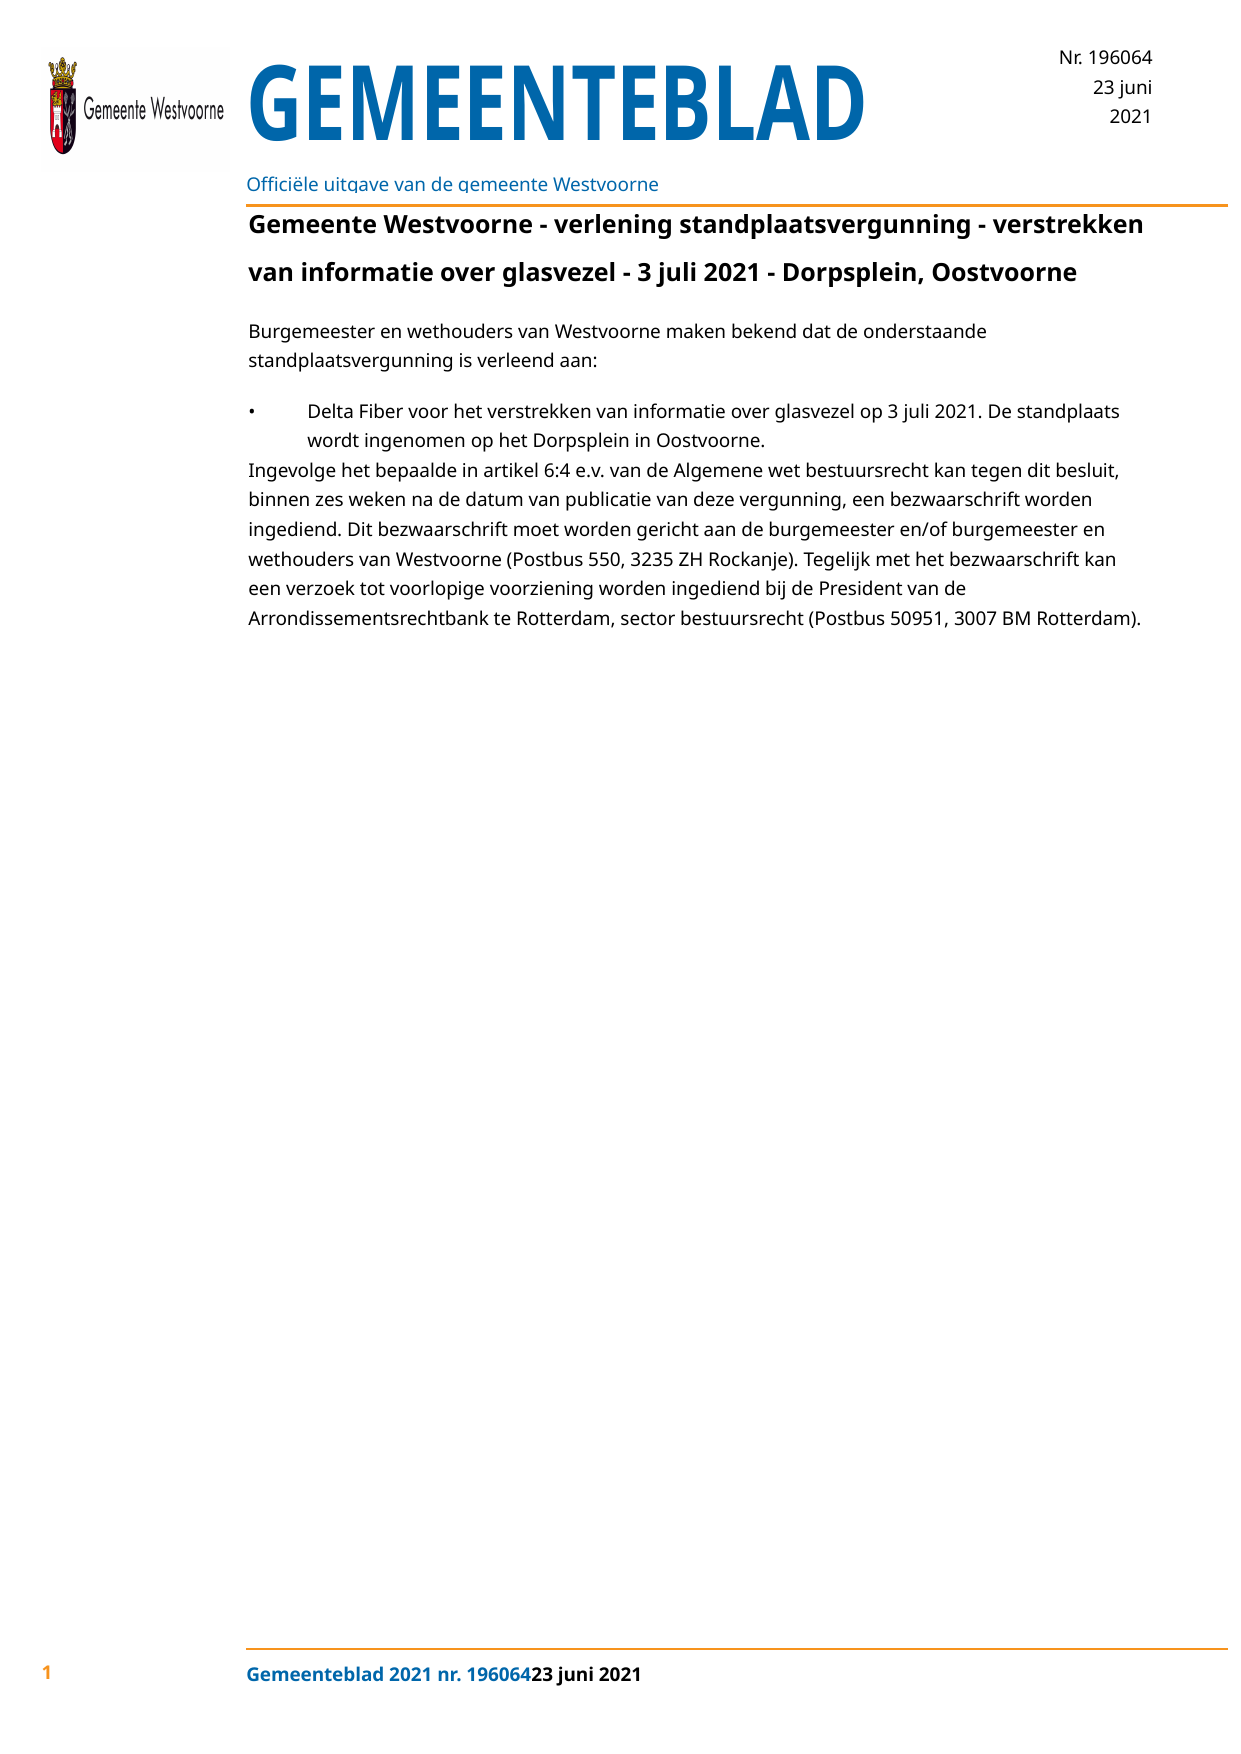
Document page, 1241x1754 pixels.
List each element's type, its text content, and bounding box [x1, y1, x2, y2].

picture [41, 47, 231, 172]
list Delta Fiber voor het verstrekken van informatie over glasvezel op 3 juli 2021. De standplaats wordt ingenomen op het Dorpsplein in Oostvoorne. [248, 398, 1152, 453]
text Gemeente Westvoorne - verlening standplaatsvergunning - verstrekken van informatie over glasvezel - 3 juli 2021 - Dorpsplein, Oostvoorne [248, 207, 1152, 288]
text Ingevolge het bepaalde in artikel 6:4 e.v. van de Algemene wet bestuursrecht kan tegen dit besluit, binnen zes weken na de datum van publicatie van deze vergunning, een bezwaarschrift worden ingediend. Dit bezwaarschrift moet worden gericht aan de burgemeester en/of burgemeester en wethouders van Westvoorne (Postbus 550, 3235 ZH Rockanje). Tegelijk met het bezwaarschrift kan een verzoek tot voorlopige voorziening worden ingediend bij de President van de Arrondissementsrechtbank te Rotterdam, sector bestuursrecht (Postbus 50951, 3007 BM Rotterdam). [248, 457, 1152, 631]
text Burgemeester en wethouders van Westvoorne maken bekend dat de onderstaande standplaatsvergunning is verleend aan: [248, 318, 1152, 373]
